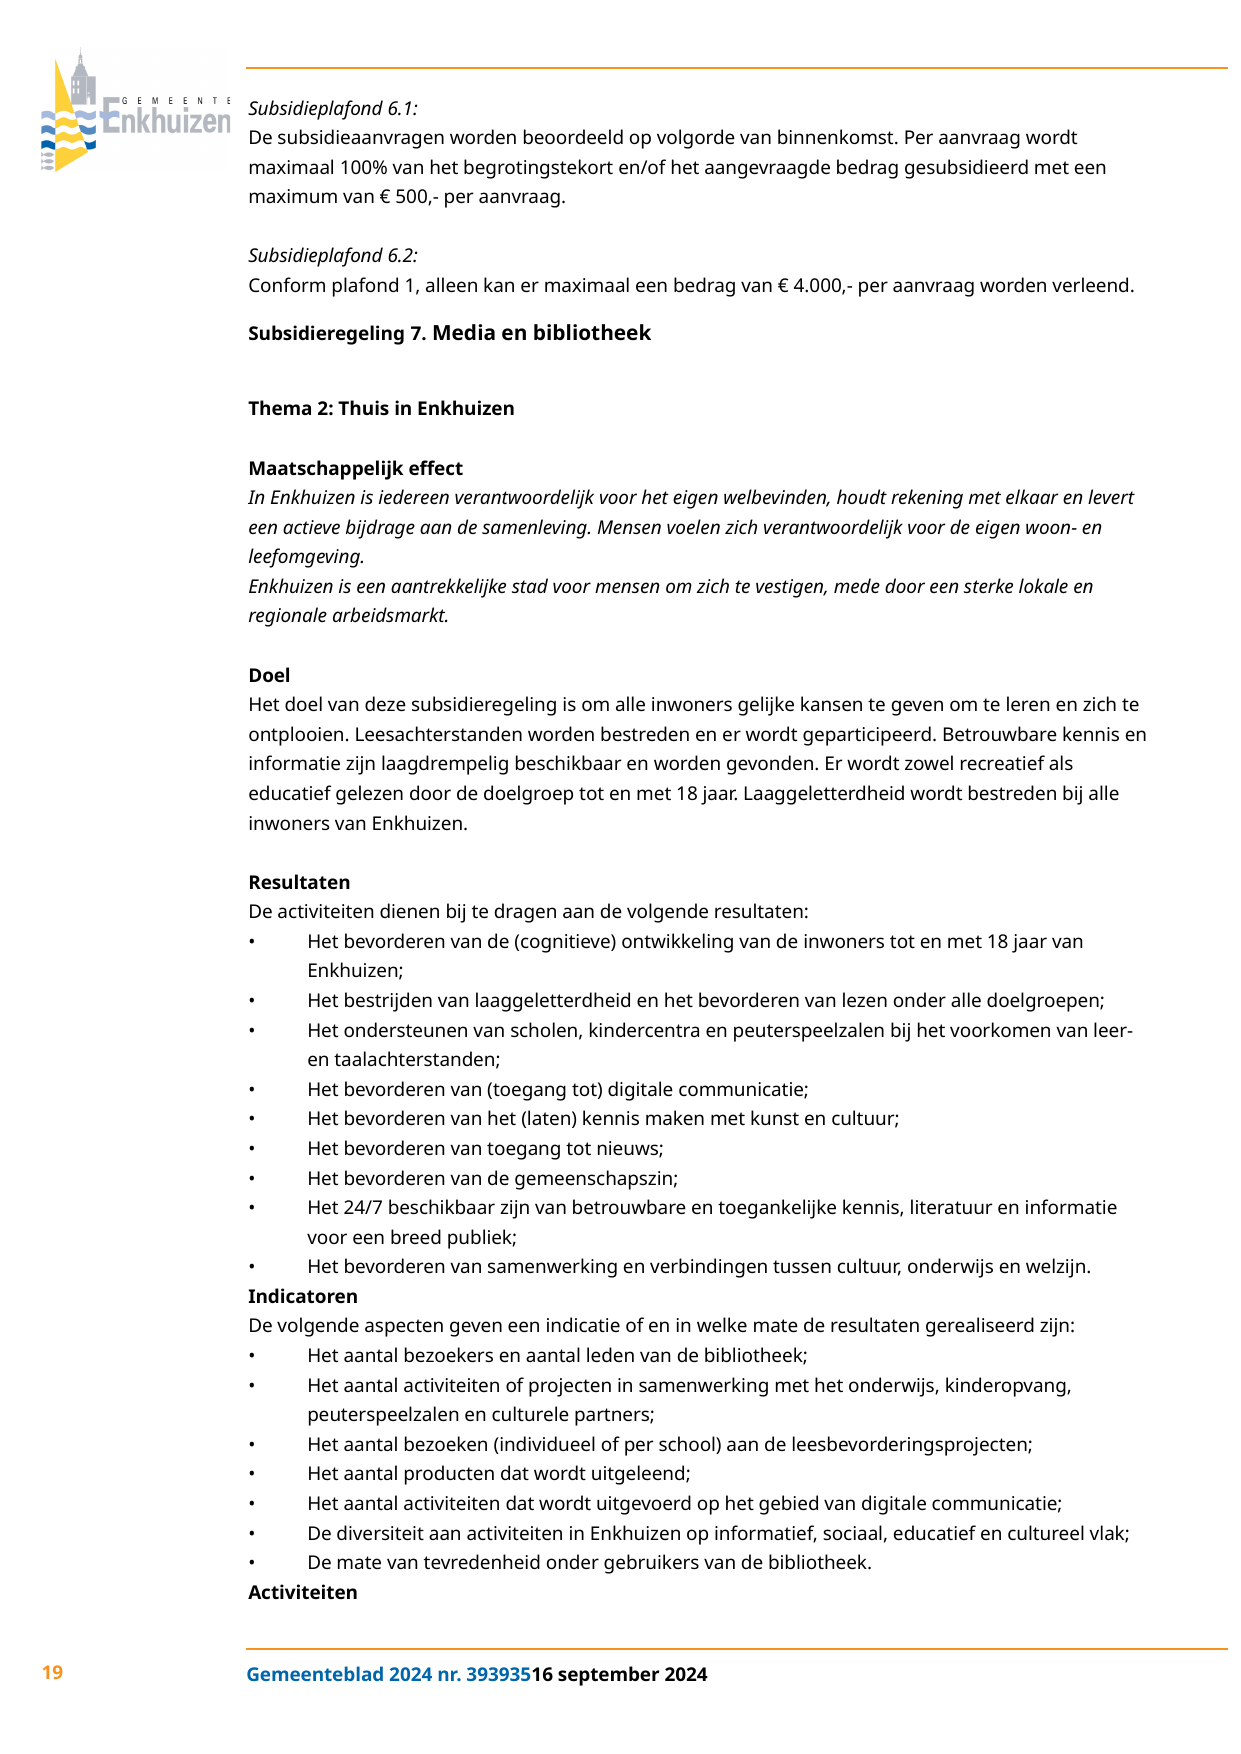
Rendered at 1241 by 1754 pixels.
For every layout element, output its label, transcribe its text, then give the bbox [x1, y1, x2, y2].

list Het bevorderen van het (laten) kennis maken met kunst en cultuur; [248, 1106, 1152, 1131]
text De activiteiten dienen bij te dragen aan de volgende resultaten: [248, 898, 1152, 924]
list De diversiteit aan activiteiten in Enkhuizen op informatief, sociaal, educatief en cultureel vlak; [248, 1520, 1152, 1546]
list Het aantal producten dat wordt uitgeleend; [248, 1461, 1152, 1486]
text Subsidieregeling 7. Media en bibliotheek [248, 318, 1152, 346]
text Indicatoren [248, 1283, 1152, 1309]
list Het bestrijden van laaggeletterdheid en het bevorderen van lezen onder alle doelgroepen; [248, 987, 1152, 1013]
text Subsidieplafond 6.2: [248, 243, 1152, 268]
list Het bevorderen van toegang tot nieuws; [248, 1135, 1152, 1161]
picture [41, 47, 231, 172]
list De mate van tevredenheid onder gebruikers van de bibliotheek. [248, 1549, 1152, 1575]
list Het 24/7 beschikbaar zijn van betrouwbare en toegankelijke kennis, literatuur en informatie voor een breed publiek; [248, 1194, 1152, 1250]
text Resultaten [248, 869, 1152, 895]
list Het aantal bezoekers en aantal leden van de bibliotheek; [248, 1342, 1152, 1368]
list Het bevorderen van (toegang tot) digitale communicatie; [248, 1076, 1152, 1102]
text Thema 2: Thuis in Enkhuizen [248, 396, 1152, 421]
text In Enkhuizen is iedereen verantwoordelijk voor het eigen welbevinden, houdt rekening met elkaar en levert een actieve bijdrage aan de samenleving. Mensen voelen zich verantwoordelijk voor de eigen woon- en leefomgeving. [248, 484, 1152, 569]
text Subsidieplafond 6.1: [248, 95, 1152, 121]
list Het aantal activiteiten of projecten in samenwerking met het onderwijs, kinderopvang, peuterspeelzalen en culturele partners; [248, 1372, 1152, 1427]
list Het ondersteunen van scholen, kindercentra en peuterspeelzalen bij het voorkomen van leer- en taalachterstanden; [248, 1017, 1152, 1072]
text Conform plafond 1, alleen kan er maximaal een bedrag van € 4.000,- per aanvraag worden verleend. [248, 272, 1152, 298]
text Het doel van deze subsidieregeling is om alle inwoners gelijke kansen te geven om te leren en zich te ontplooien. Leesachterstanden worden bestreden en er wordt geparticipeerd. Betrouwbare kennis en informatie zijn laagdrempelig beschikbaar en worden gevonden. Er wordt zowel recreatief als educatief gelezen door de doelgroep tot en met 18 jaar. Laaggeletterdheid wordt bestreden bij alle inwoners van Enkhuizen. [248, 691, 1152, 836]
list Het aantal bezoeken (individueel of per school) aan de leesbevorderingsprojecten; [248, 1431, 1152, 1457]
list Het bevorderen van samenwerking en verbindingen tussen cultuur, onderwijs en welzijn. [248, 1253, 1152, 1279]
text Maatschappelijk effect [248, 455, 1152, 481]
text Enkhuizen is een aantrekkelijke stad voor mensen om zich te vestigen, mede door een sterke lokale en regionale arbeidsmarkt. [248, 573, 1152, 628]
text De volgende aspecten geven een indicatie of en in welke mate de resultaten gerealiseerd zijn: [248, 1313, 1152, 1338]
text Activiteiten [248, 1579, 1152, 1605]
list Het bevorderen van de gemeenschapszin; [248, 1165, 1152, 1191]
list Het aantal activiteiten dat wordt uitgevoerd op het gebied van digitale communicatie; [248, 1490, 1152, 1516]
text Doel [248, 662, 1152, 688]
text De subsidieaanvragen worden beoordeeld op volgorde van binnenkomst. Per aanvraag wordt maximaal 100% van het begrotingstekort en/of het aangevraagde bedrag gesubsidieerd met een maximum van € 500,- per aanvraag. [248, 124, 1152, 209]
list Het bevorderen van de (cognitieve) ontwikkeling van de inwoners tot en met 18 jaar van Enkhuizen; [248, 928, 1152, 983]
